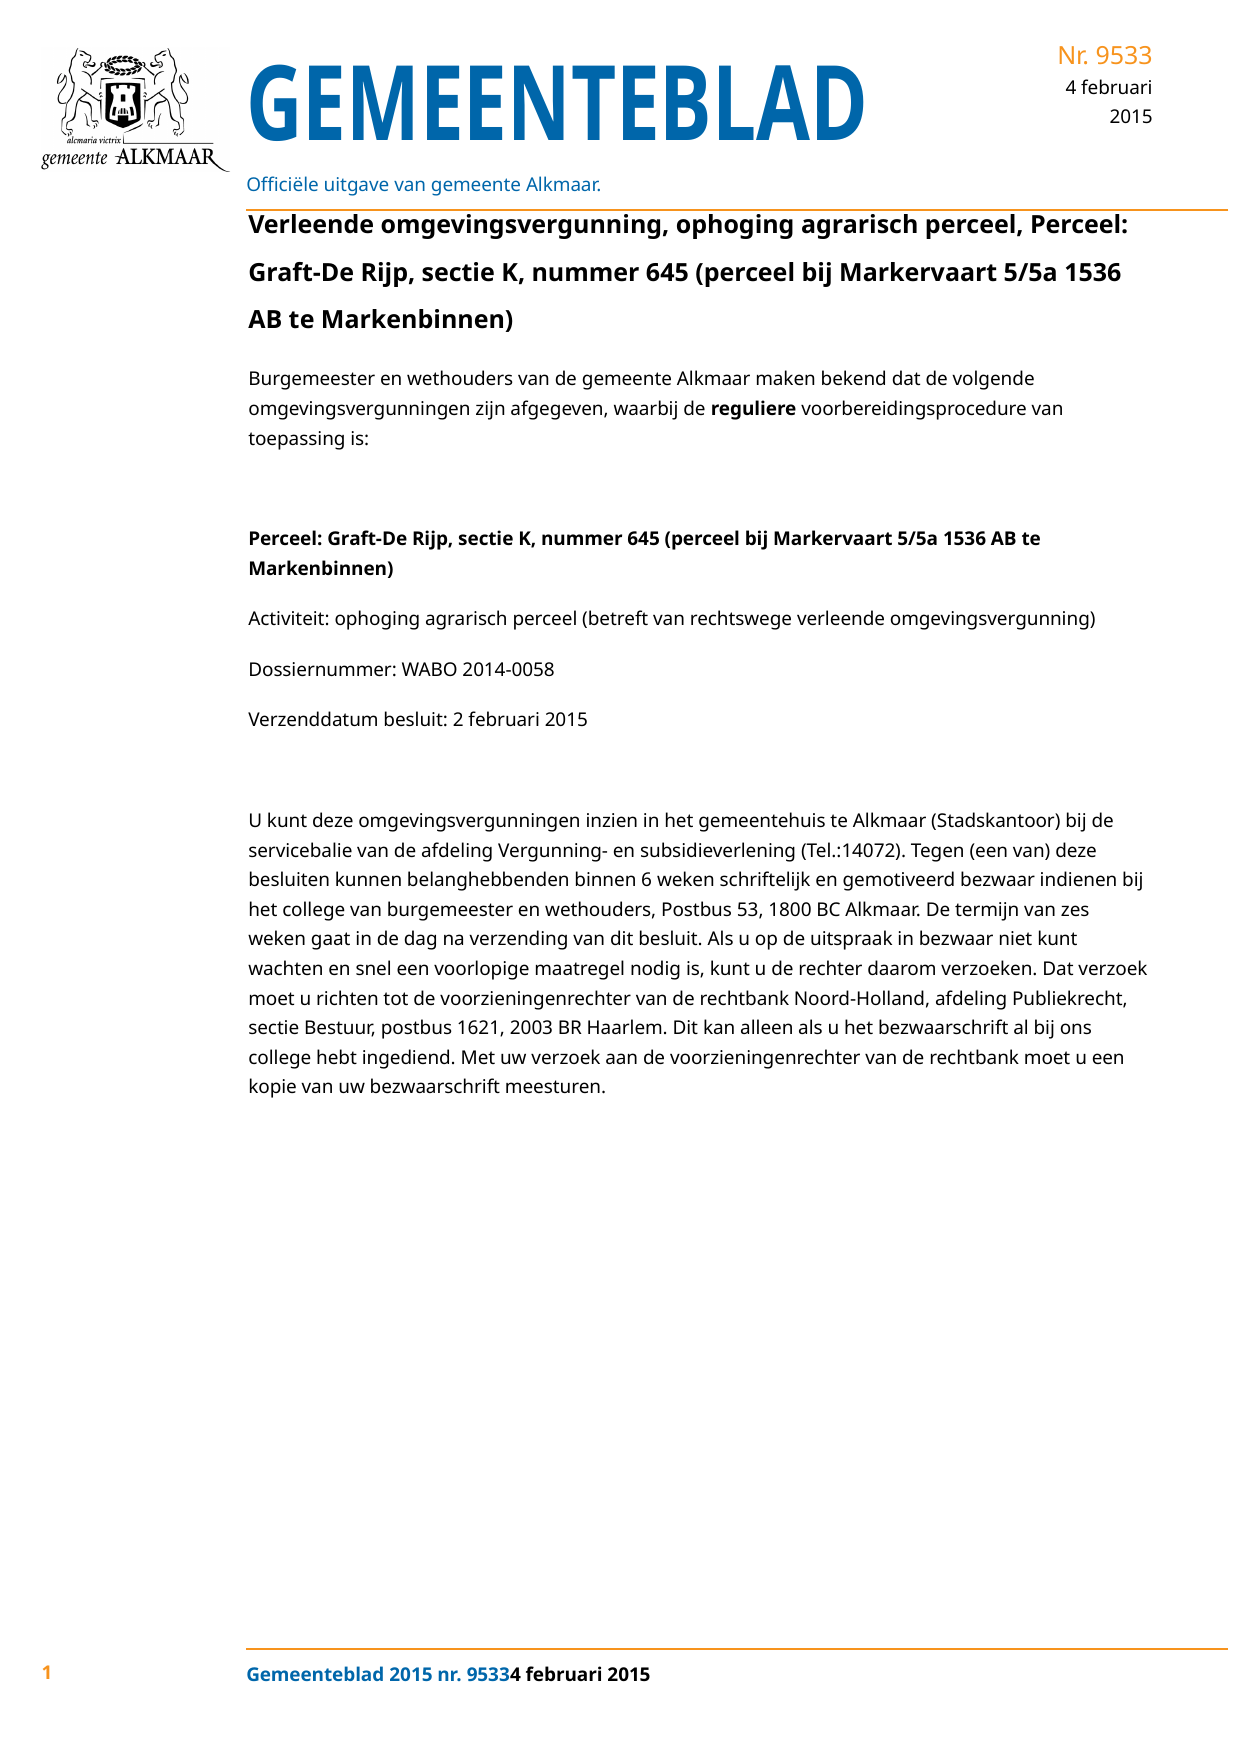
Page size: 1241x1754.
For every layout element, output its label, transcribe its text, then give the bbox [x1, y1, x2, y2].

text Verzenddatum besluit: 2 februari 2015 [248, 706, 1152, 732]
text Activiteit: ophoging agrarisch perceel (betreft van rechtswege verleende omgevingsvergunning) [248, 606, 1152, 631]
picture [41, 47, 231, 172]
text Perceel: Graft-De Rijp, sectie K, nummer 645 (perceel bij Markervaart 5/5a 1536 AB te Markenbinnen) [248, 526, 1152, 581]
text Dossiernummer: WABO 2014-0058 [248, 656, 1152, 682]
text Verleende omgevingsvergunning, ophoging agrarisch perceel, Perceel: Graft-De Rijp, sectie K, nummer 645 (perceel bij Markervaart 5/5a 1536 AB te Markenbinnen) [248, 211, 1152, 336]
text Burgemeester en wethouders van de gemeente Alkmaar maken bekend dat de volgende omgevingsvergunningen zijn afgegeven, waarbij de reguliere voorbereidingsprocedure van toepassing is: [248, 366, 1152, 450]
text U kunt deze omgevingsvergunningen inzien in het gemeentehuis te Alkmaar (Stadskantoor) bij de servicebalie van de afdeling Vergunning- en subsidieverlening (Tel.:14072). Tegen (een van) deze besluiten kunnen belanghebbenden binnen 6 weken schriftelijk en gemotiveerd bezwaar indienen bij het college van burgemeester en wethouders, Postbus 53, 1800 BC Alkmaar. De termijn van zes weken gaat in de dag na verzending van dit besluit. Als u op de uitspraak in bezwaar niet kunt wachten en snel een voorlopige maatregel nodig is, kunt u de rechter daarom verzoeken. Dat verzoek moet u richten tot de voorzieningenrechter van de rechtbank Noord-Holland, afdeling Publiekrecht, sectie Bestuur, postbus 1621, 2003 BR Haarlem. Dit kan alleen als u het bezwaarschrift al bij ons college hebt ingediend. Met uw verzoek aan de voorzieningenrechter van de recht­bank moet u een kopie van uw bezwaarschrift meesturen. [248, 807, 1152, 1099]
